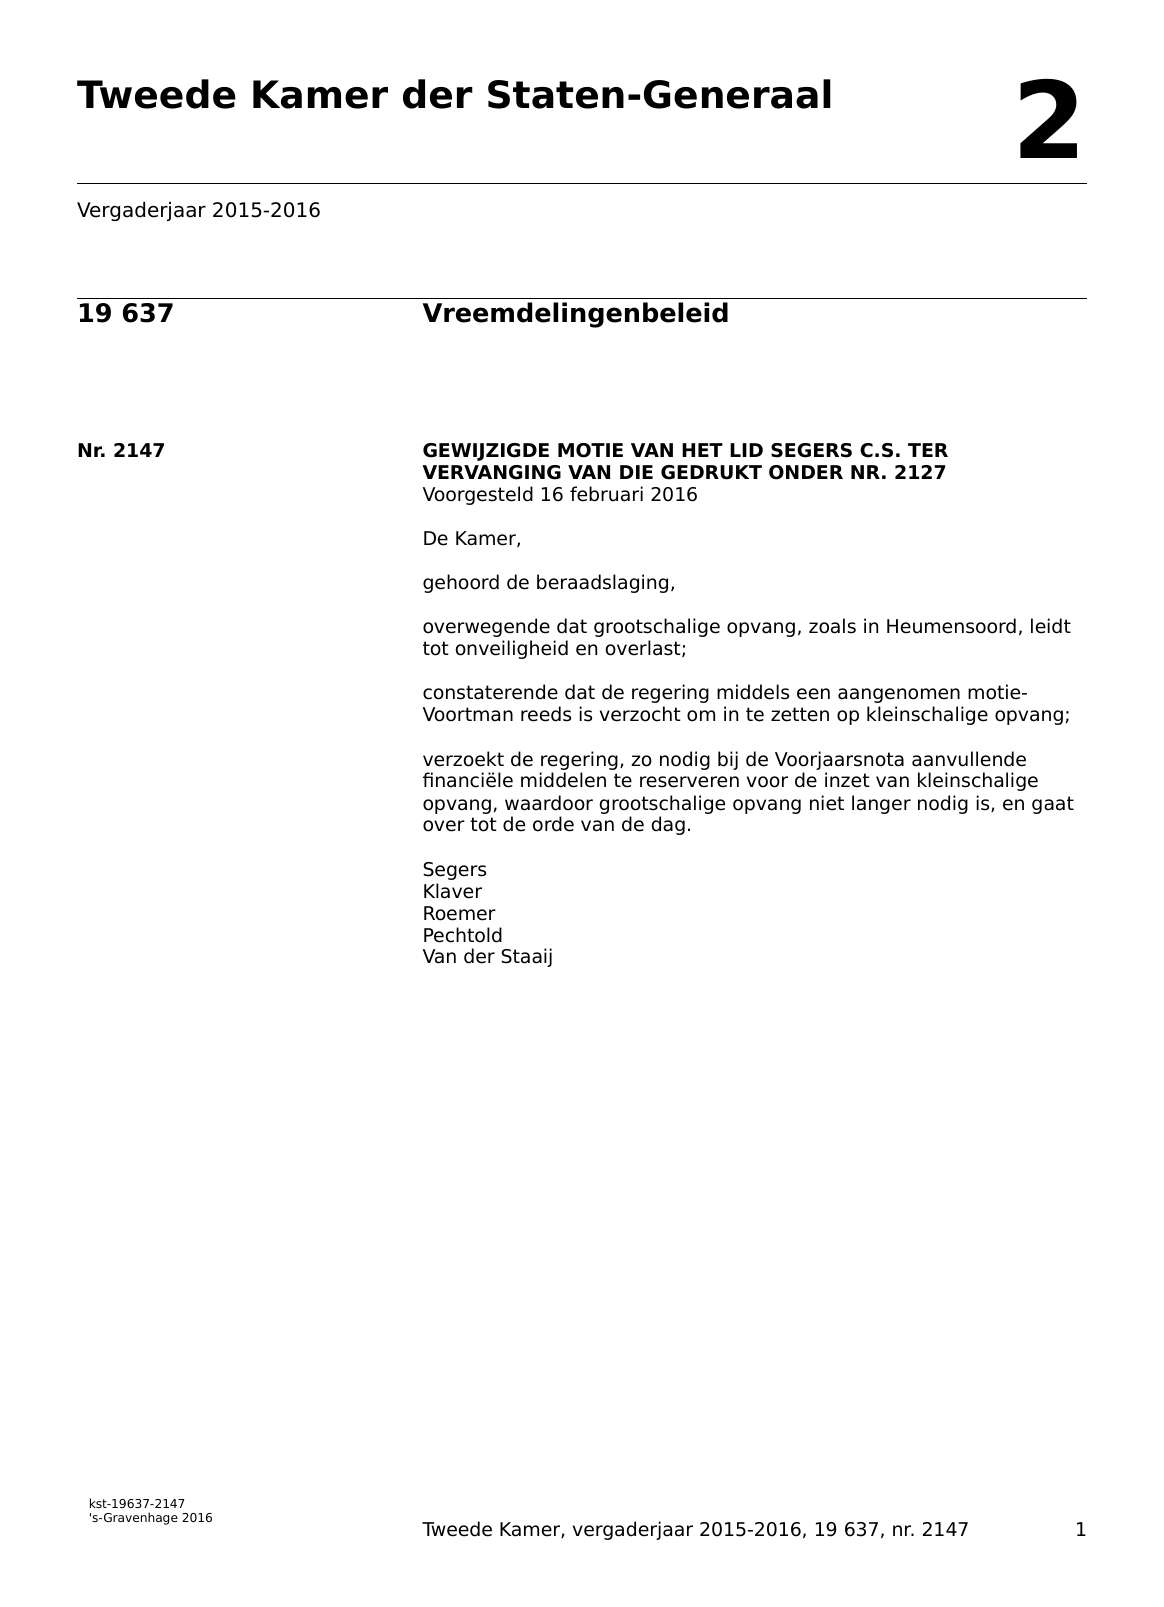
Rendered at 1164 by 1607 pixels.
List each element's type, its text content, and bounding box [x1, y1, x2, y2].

text 's-Gravenhage 2016 [88, 1511, 323, 1525]
text Pechtold [422, 924, 1087, 946]
text Roemer [422, 902, 1087, 924]
table_header 2 [886, 59, 1087, 183]
text constaterende dat de regering middels een aangenomen motie-Voortman reeds is verzocht om in te zetten op kleinschalige opvang; [422, 682, 1087, 726]
text Segers [422, 858, 1087, 881]
text Voorgesteld 16 februari 2016 [422, 484, 1087, 506]
text overwegende dat grootschalige opvang, zoals in Heumensoord, leidt tot onveiligheid en overlast; [422, 616, 1087, 660]
text Van der Staaij [422, 946, 1087, 968]
table_cell Vergaderjaar 2015-2016 [77, 184, 1087, 298]
text gehoord de beraadslaging, [422, 572, 1087, 594]
table_header Tweede Kamer der Staten-Generaal [77, 59, 886, 183]
subtitle Nr. 2147 GEWIJZIGDE MOTIE VAN HET LID SEGERS C.S. TER VERVANGING VAN DIE GEDRUKT ONDER NR. 2127 [77, 440, 1087, 484]
text verzoekt de regering, zo nodig bij de Voorjaarsnota aanvullende financiële middelen te reserveren voor de inzet van kleinschalige opvang, waardoor grootschalige opvang niet langer nodig is, en gaat over tot de orde van de dag. [422, 748, 1087, 836]
text kst-19637-2147 [88, 1497, 323, 1511]
text Klaver [422, 881, 1087, 902]
text De Kamer, [422, 528, 1087, 550]
subtitle 19 637 Vreemdelingenbeleid [77, 299, 1087, 329]
